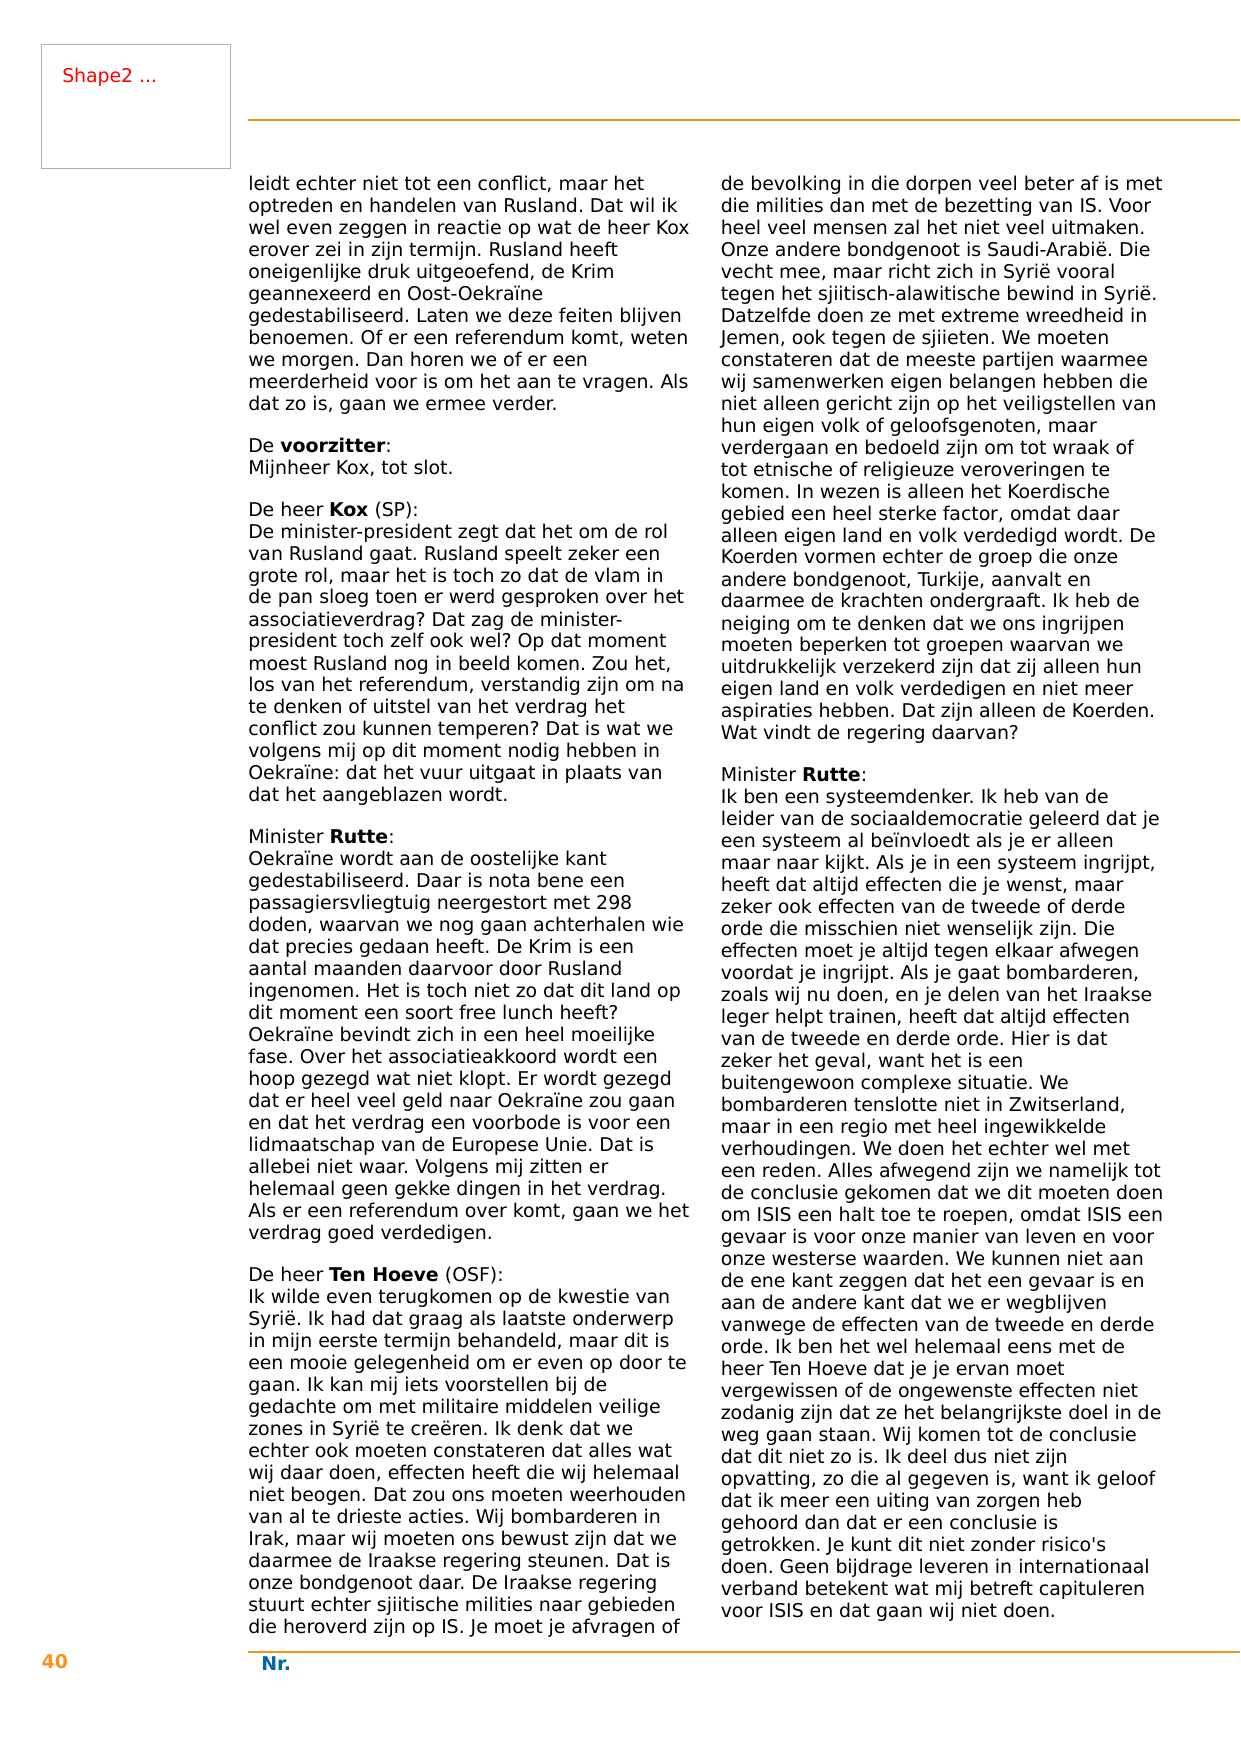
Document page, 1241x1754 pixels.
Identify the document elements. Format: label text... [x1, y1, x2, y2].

text Minister Rutte: [248, 826, 691, 848]
text Ik wilde even terugkomen op de kwestie van Syrië. Ik had dat graag als laatste onderwerp in mijn eerste termijn behandeld, maar dit is een mooie gelegenheid om er even op door te gaan. Ik kan mij iets voorstellen bij de gedachte om met militaire middelen veilige zones in Syrië te creëren. Ik denk dat we echter ook moeten constateren dat alles wat wij daar doen, effecten heeft die wij helemaal niet beogen. Dat zou ons moeten weerhouden van al te drieste acties. Wij bombarderen in Irak, maar wij moeten ons bewust zijn dat we daarmee de Iraakse regering steunen. Dat is onze bondgenoot daar. De Iraakse regering stuurt echter sjiitische milities naar gebieden die heroverd zijn op IS. Je moet je afvragen of [248, 1286, 691, 1637]
text De heer Ten Hoeve (OSF): [248, 1264, 691, 1286]
text De voorzitter: [248, 434, 691, 457]
text Minister Rutte: [721, 764, 1163, 786]
text Oekraïne wordt aan de oostelijke kant gedestabiliseerd. Daar is nota bene een passagiersvliegtuig neergestort met 298 doden, waarvan we nog gaan achterhalen wie dat precies gedaan heeft. De Krim is een aantal maanden daarvoor door Rusland ingenomen. Het is toch niet zo dat dit land op dit moment een soort free lunch heeft? Oekraïne bevindt zich in een heel moeilijke fase. Over het associatieakkoord wordt een hoop gezegd wat niet klopt. Er wordt gezegd dat er heel veel geld naar Oekraïne zou gaan en dat het verdrag een voorbode is voor een lidmaatschap van de Europese Unie. Dat is allebei niet waar. Volgens mij zitten er helemaal geen gekke dingen in het verdrag. Als er een referendum over komt, gaan we het verdrag goed verdedigen. [248, 848, 691, 1244]
text De heer Kox (SP): [248, 498, 691, 521]
text Ik ben een systeemdenker. Ik heb van de leider van de sociaaldemocratie geleerd dat je een systeem al beïnvloedt als je er alleen maar naar kijkt. Als je in een systeem ingrijpt, heeft dat altijd effecten die je wenst, maar zeker ook effecten van de tweede of derde orde die misschien niet wenselijk zijn. Die effecten moet je altijd tegen elkaar afwegen voordat je ingrijpt. Als je gaat bombarderen, zoals wij nu doen, en je delen van het Iraakse leger helpt trainen, heeft dat altijd effecten van de tweede en derde orde. Hier is dat zeker het geval, want het is een buitengewoon complexe situatie. We bombarderen tenslotte niet in Zwitserland, maar in een regio met heel ingewikkelde verhoudingen. We doen het echter wel met een reden. Alles afwegend zijn we namelijk tot de conclusie gekomen dat we dit moeten doen om ISIS een halt toe te roepen, omdat ISIS een gevaar is voor onze manier van leven en voor onze westerse waarden. We kunnen niet aan de ene kant zeggen dat het een gevaar is en aan de andere kant dat we er wegblijven vanwege de effecten van de tweede en derde orde. Ik ben het wel helemaal eens met de heer Ten Hoeve dat je je ervan moet vergewissen of de ongewenste effecten niet zodanig zijn dat ze het belangrijkste doel in de weg gaan staan. Wij komen tot de conclusie dat dit niet zo is. Ik deel dus niet zijn opvatting, zo die al gegeven is, want ik geloof dat ik meer een uiting van zorgen heb gehoord dan dat er een conclusie is getrokken. Je kunt dit niet zonder risico's doen. Geen bijdrage leveren in internationaal verband betekent wat mij betreft capituleren voor ISIS en dat gaan wij niet doen. [721, 786, 1163, 1621]
text leidt echter niet tot een conflict, maar het optreden en handelen van Rusland. Dat wil ik wel even zeggen in reactie op wat de heer Kox erover zei in zijn termijn. Rusland heeft oneigenlijke druk uitgeoefend, de Krim geannexeerd en Oost-Oekraïne gedestabiliseerd. Laten we deze feiten blijven benoemen. Of er een referendum komt, weten we morgen. Dan horen we of er een meerderheid voor is om het aan te vragen. Als dat zo is, gaan we ermee verder. [248, 173, 691, 414]
text de bevolking in die dorpen veel beter af is met die milities dan met de bezetting van IS. Voor heel veel mensen zal het niet veel uitmaken. Onze andere bondgenoot is Saudi-Arabië. Die vecht mee, maar richt zich in Syrië vooral tegen het sjiitisch-alawitische bewind in Syrië. Datzelfde doen ze met extreme wreedheid in Jemen, ook tegen de sjiieten. We moeten constateren dat de meeste partijen waarmee wij samenwerken eigen belangen hebben die niet alleen gericht zijn op het veiligstellen van hun eigen volk of geloofsgenoten, maar verdergaan en bedoeld zijn om tot wraak of tot etnische of religieuze veroveringen te komen. In wezen is alleen het Koerdische gebied een heel sterke factor, omdat daar alleen eigen land en volk verdedigd wordt. De Koerden vormen echter de groep die onze andere bondgenoot, Turkije, aanvalt en daarmee de krachten ondergraaft. Ik heb de neiging om te denken dat we ons ingrijpen moeten beperken tot groepen waarvan we uitdrukkelijk verzekerd zijn dat zij alleen hun eigen land en volk verdedigen en niet meer aspiraties hebben. Dat zijn alleen de Koerden. Wat vindt de regering daarvan? [721, 173, 1163, 744]
text Mijnheer Kox, tot slot. [248, 457, 691, 478]
text De minister-president zegt dat het om de rol van Rusland gaat. Rusland speelt zeker een grote rol, maar het is toch zo dat de vlam in de pan sloeg toen er werd gesproken over het associatieverdrag? Dat zag de minister-president toch zelf ook wel? Op dat moment moest Rusland nog in beeld komen. Zou het, los van het referendum, verstandig zijn om na te denken of uitstel van het verdrag het conflict zou kunnen temperen? Dat is wat we volgens mij op dit moment nodig hebben in Oekraïne: dat het vuur uitgaat in plaats van dat het aangeblazen wordt. [248, 521, 691, 806]
